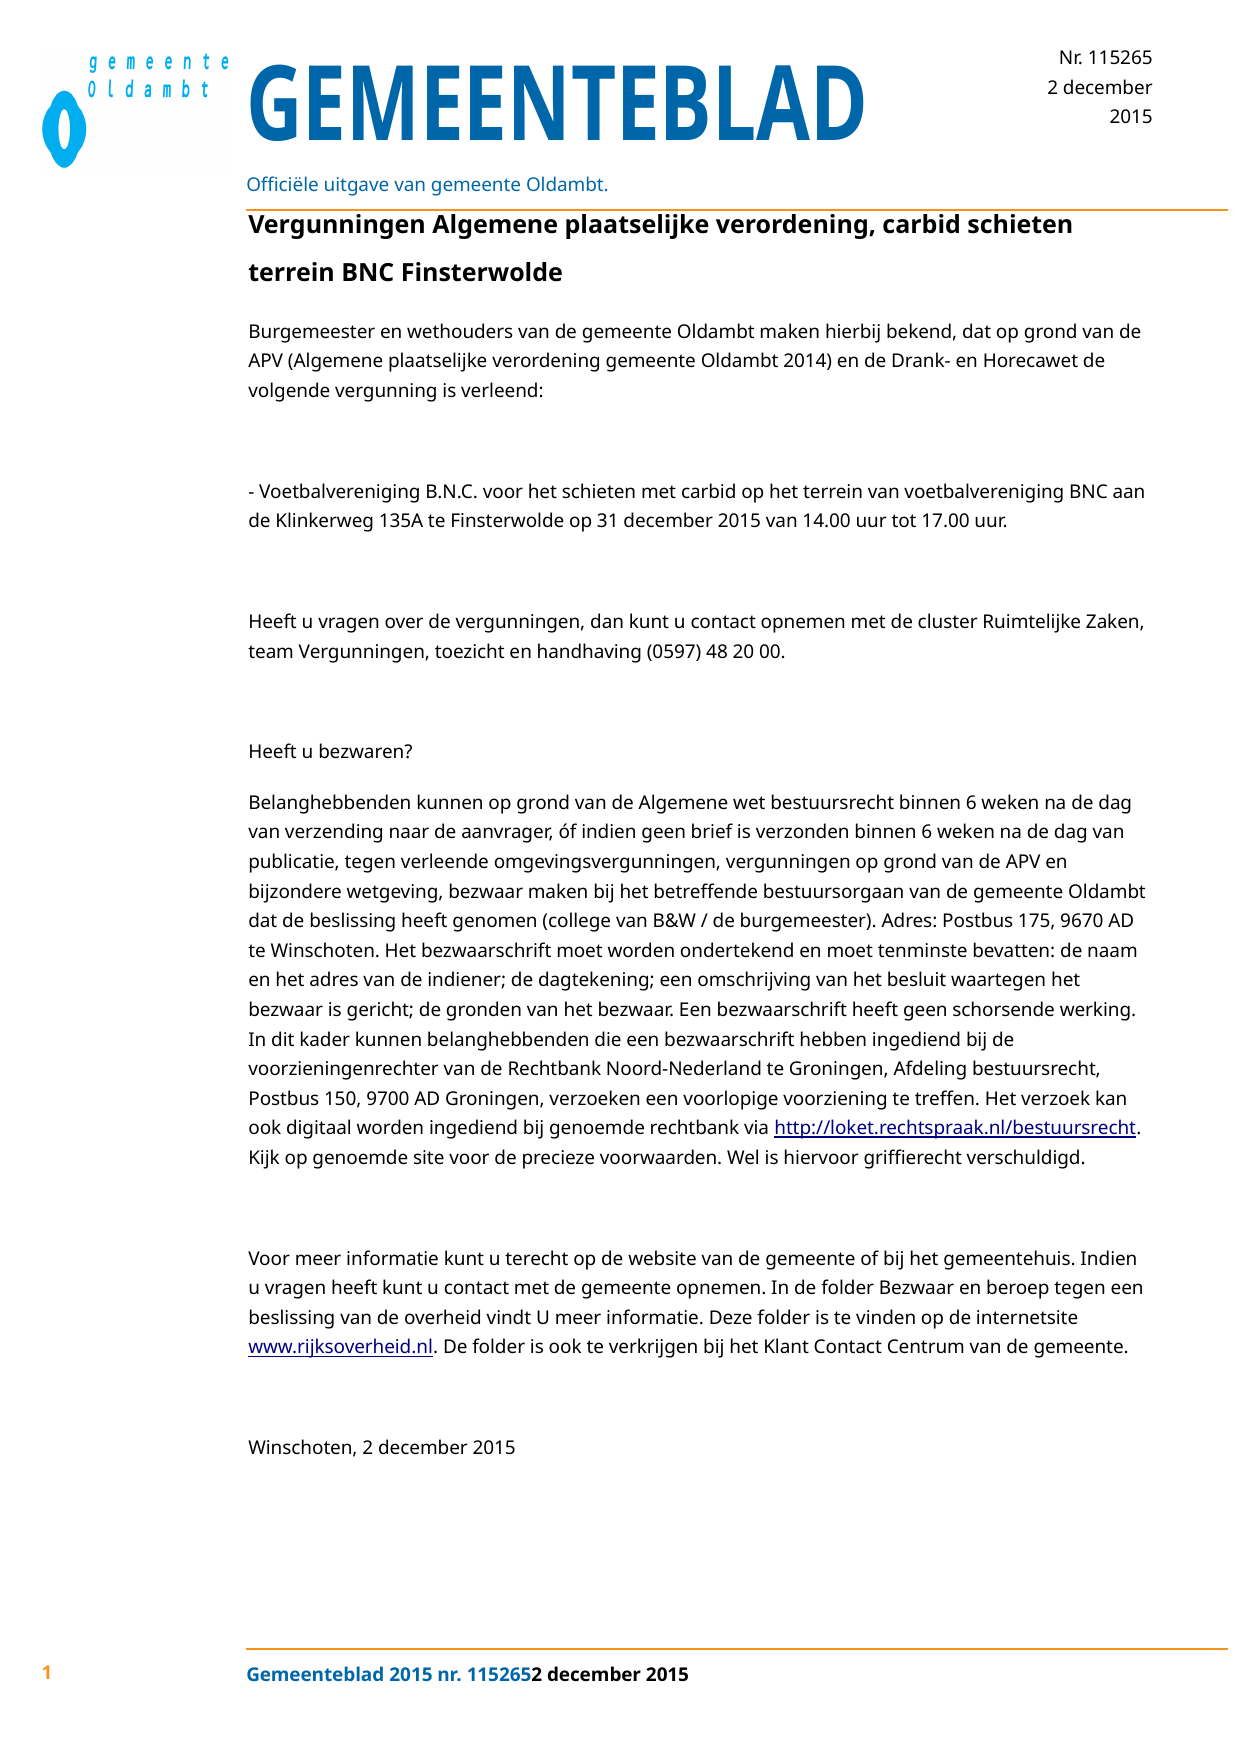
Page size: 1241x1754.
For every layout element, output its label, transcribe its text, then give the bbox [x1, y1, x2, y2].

text Vergunningen Algemene plaatselijke verordening, carbid schieten terrein BNC Finsterwolde [248, 211, 1152, 288]
text Winschoten, 2 december 2015 [248, 1434, 1152, 1460]
text Burgemeester en wethouders van de gemeente Oldambt maken hierbij bekend, dat op grond van de APV (Algemene plaatselijke verordening gemeente Oldambt 2014) en de Drank- en Horecawet de volgende vergunning is verleend: [248, 318, 1152, 403]
picture [41, 47, 231, 172]
text Belanghebbenden kunnen op grond van de Algemene wet bestuursrecht binnen 6 weken na de dag van verzending naar de aanvrager, óf indien geen brief is verzonden binnen 6 weken na de dag van publicatie, tegen verleende omgevingsvergunningen, vergunningen op grond van de APV en bijzondere wetgeving, bezwaar maken bij het betreffende bestuursorgaan van de gemeente Oldambt dat de beslissing heeft genomen (college van B&W / de burgemeester). Adres: Postbus 175, 9670 AD te Winschoten. Het bezwaarschrift moet worden ondertekend en moet tenminste bevatten: de naam en het adres van de indiener; de dagtekening; een omschrijving van het besluit waartegen het bezwaar is gericht; de gronden van het bezwaar. Een bezwaarschrift heeft geen schorsende werking. In dit kader kunnen belanghebbenden die een bezwaarschrift hebben ingediend bij de voorzieningenrechter van de Rechtbank Noord-Nederland te Groningen, Afdeling bestuursrecht, Postbus 150, 9700 AD Groningen, verzoeken een voorlopige voorziening te treffen. Het verzoek kan ook digitaal worden ingediend bij genoemde rechtbank via http://loket.rechtspraak.nl/bestuursrecht. Kijk op genoemde site voor de precieze voorwaarden. Wel is hiervoor griffierecht verschuldigd. [248, 789, 1152, 1170]
text Heeft u vragen over de vergunningen, dan kunt u contact opnemen met de cluster Ruimtelijke Zaken, team Vergunningen, toezicht en handhaving (0597) 48 20 00. [248, 608, 1152, 664]
text - Voetbalvereniging B.N.C. voor het schieten met carbid op het terrein van voetbalvereniging BNC aan de Klinkerweg 135A te Finsterwolde op 31 december 2015 van 14.00 uur tot 17.00 uur. [248, 478, 1152, 533]
text Voor meer informatie kunt u terecht op de website van de gemeente of bij het gemeentehuis. Indien u vragen heeft kunt u contact met de gemeente opnemen. In de folder Bezwaar en beroep tegen een beslissing van de overheid vindt U meer informatie. Deze folder is te vinden op de internetsite www.rijksoverheid.nl. De folder is ook te verkrijgen bij het Klant Contact Centrum van de gemeente. [248, 1245, 1152, 1359]
text Heeft u bezwaren? [248, 739, 1152, 764]
